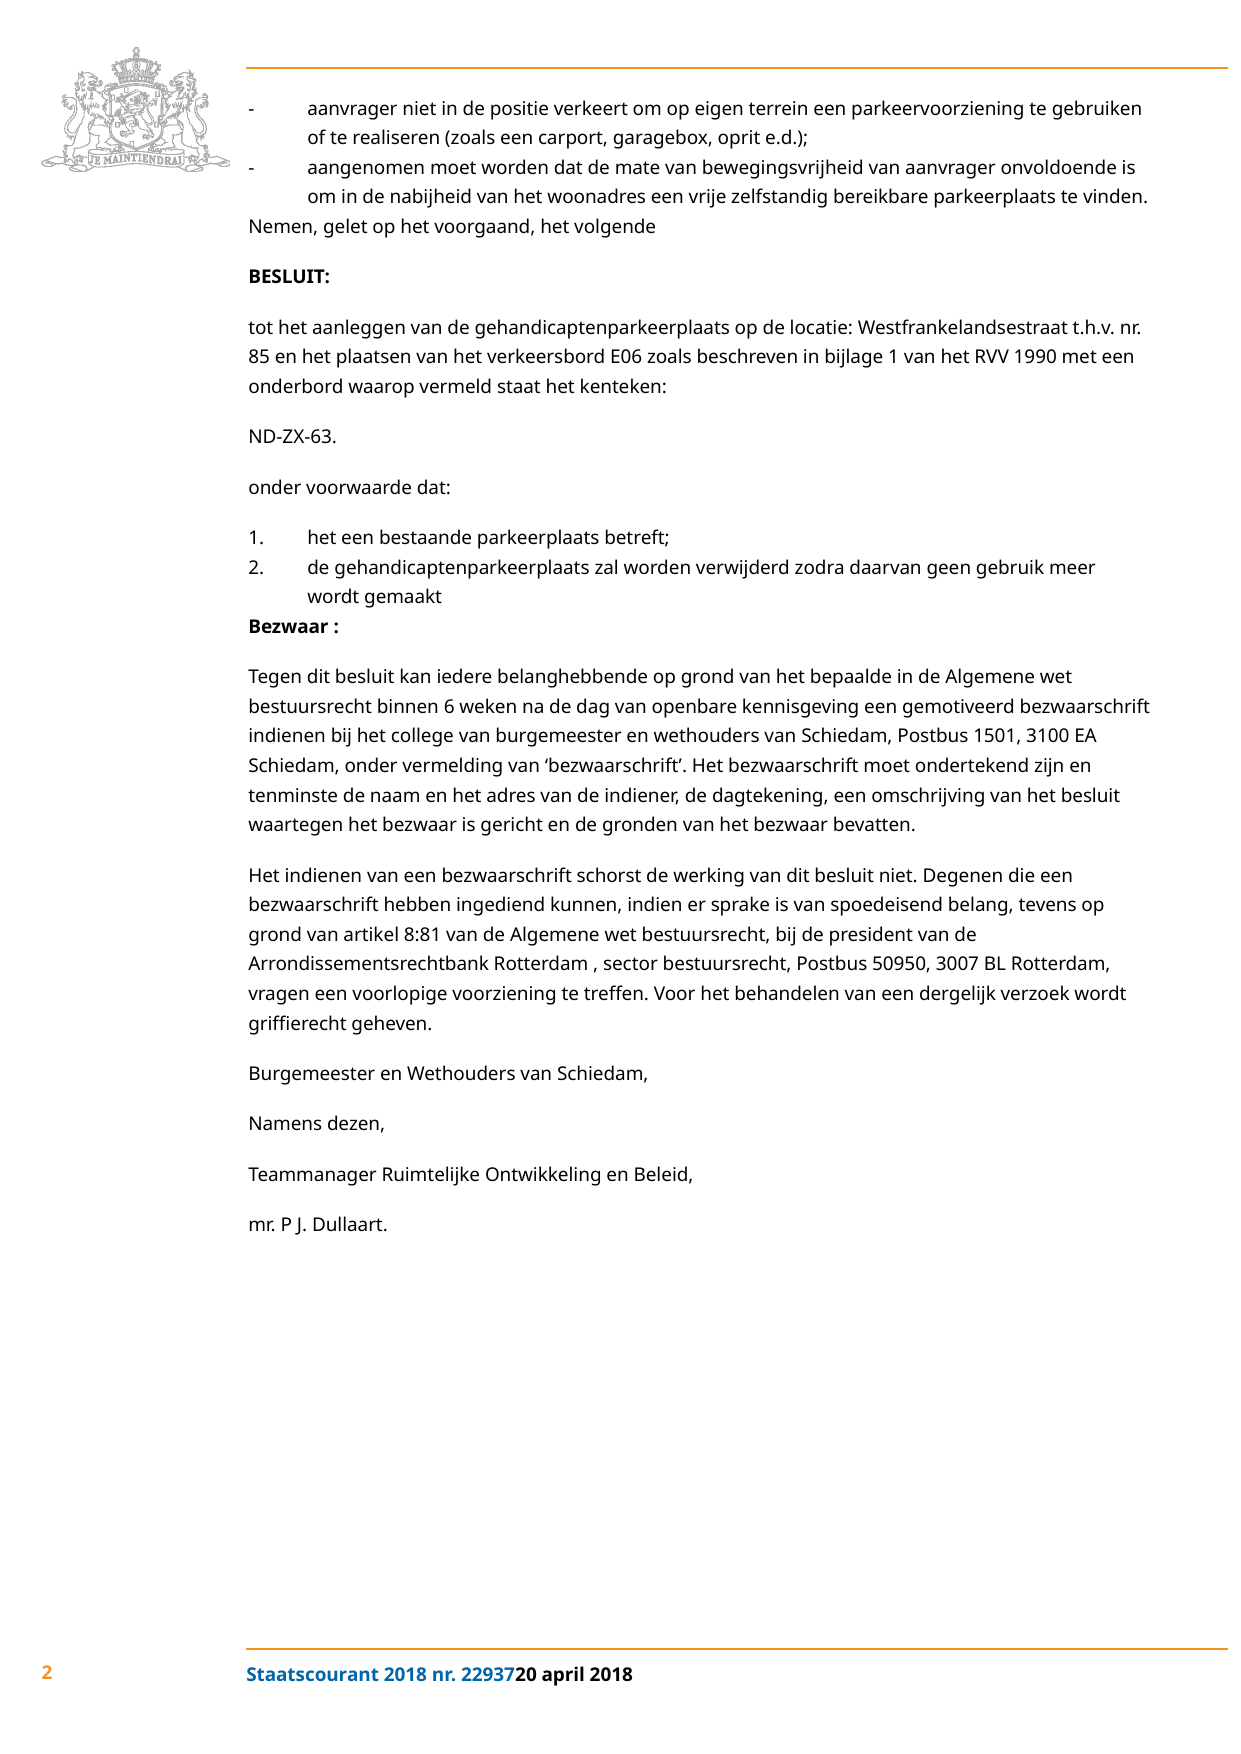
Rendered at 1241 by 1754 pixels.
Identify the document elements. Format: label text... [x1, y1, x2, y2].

text Het indienen van een bezwaarschrift schorst de werking van dit besluit niet. Degenen die een bezwaarschrift hebben ingediend kunnen, indien er sprake is van spoedeisend belang, tevens op grond van artikel 8:81 van de Algemene wet bestuursrecht, bij de president van de Arrondissementsrechtbank Rotterdam , sector bestuursrecht, Postbus 50950, 3007 BL Rotterdam, vragen een voorlopige voorziening te treffen. Voor het behandelen van een dergelijk verzoek wordt griffierecht geheven. [248, 862, 1152, 1036]
text tot het aanleggen van de gehandicaptenparkeerplaats op de locatie: Westfrankelandsestraat t.h.v. nr. 85 en het plaatsen van het verkeersbord E06 zoals beschreven in bijlage 1 van het RVV 1990 met een onderbord waarop vermeld staat het kenteken: [248, 314, 1152, 399]
text ND-ZX-63. [248, 423, 1152, 449]
text Teammanager Ruimtelijke Ontwikkeling en Beleid, [248, 1161, 1152, 1187]
list het een bestaande parkeerplaats betreft; [248, 524, 1152, 550]
list aangenomen moet worden dat de mate van bewegingsvrijheid van aanvrager onvoldoende is om in de nabijheid van het woonadres een vrije zelfstandig bereikbare parkeerplaats te vinden. [248, 154, 1152, 209]
text mr. P J. Dullaart. [248, 1211, 1152, 1237]
text Namens dezen, [248, 1111, 1152, 1136]
picture [41, 47, 231, 172]
list de gehandicaptenparkeerplaats zal worden verwijderd zodra daarvan geen gebruik meer wordt gemaakt [248, 554, 1152, 609]
text BESLUIT: [248, 263, 1152, 289]
text Tegen dit besluit kan iedere belanghebbende op grond van het bepaalde in de Algemene wet bestuursrecht binnen 6 weken na de dag van openbare kennisgeving een gemotiveerd bezwaarschrift indienen bij het college van burgemeester en wethouders van Schiedam, Postbus 1501, 3100 EA Schiedam, onder vermelding van ‘bezwaarschrift’. Het bezwaarschrift moet ondertekend zijn en tenminste de naam en het adres van de indiener, de dagtekening, een omschrijving van het besluit waartegen het bezwaar is gericht en de gronden van het bezwaar bevatten. [248, 663, 1152, 837]
text Bezwaar : [248, 613, 1152, 639]
text Nemen, gelet op het voorgaand, het volgende [248, 213, 1152, 239]
list aanvrager niet in de positie verkeert om op eigen terrein een parkeervoorziening te gebruiken of te realiseren (zoals een carport, garagebox, oprit e.d.); [248, 95, 1152, 150]
text onder voorwaarde dat: [248, 474, 1152, 500]
text Burgemeester en Wethouders van Schiedam, [248, 1060, 1152, 1086]
